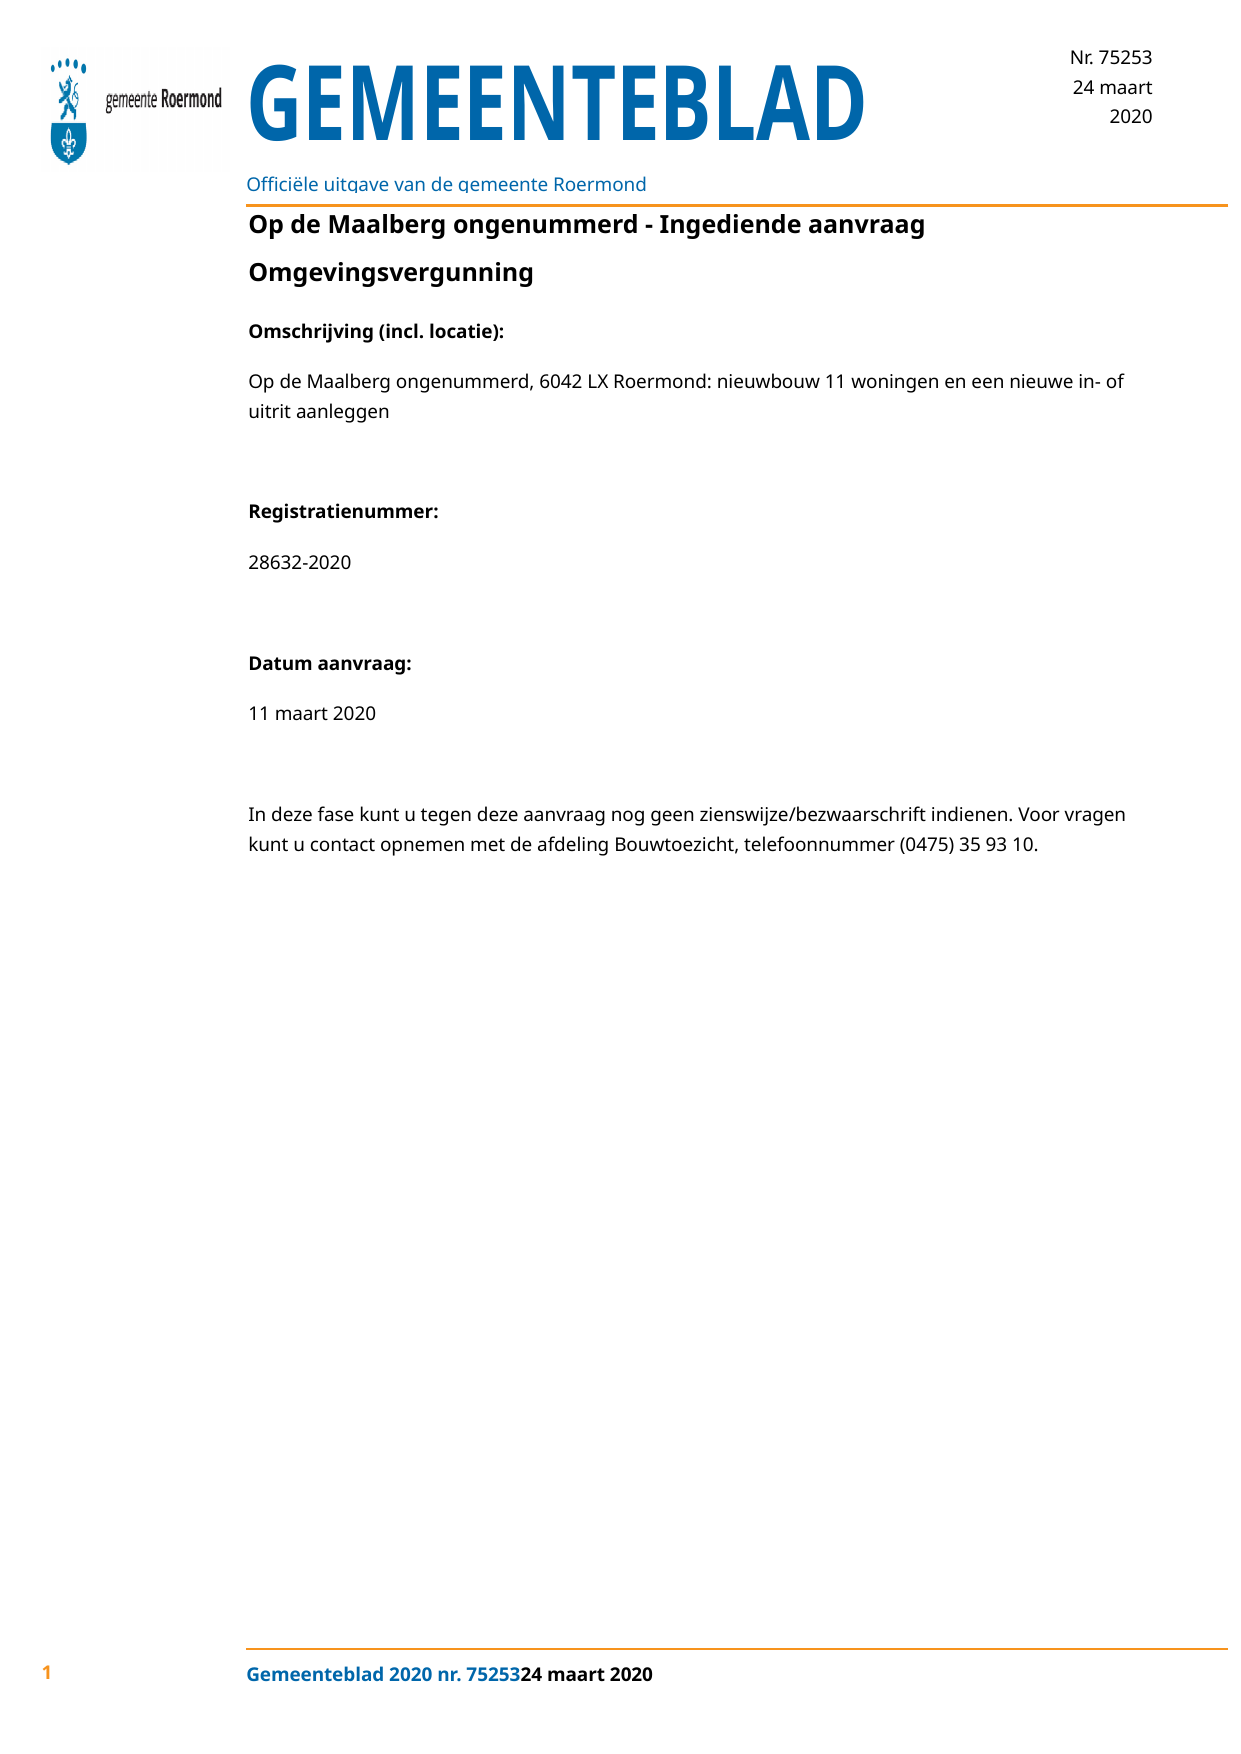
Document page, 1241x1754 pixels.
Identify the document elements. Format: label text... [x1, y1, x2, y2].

text 28632-2020 [248, 549, 1152, 575]
text Omschrijving (incl. locatie): [248, 318, 1152, 344]
picture [41, 47, 231, 172]
text 11 maart 2020 [248, 700, 1152, 726]
text In deze fase kunt u tegen deze aanvraag nog geen zienswijze/bezwaarschrift indienen. Voor vragen kunt u contact opnemen met de afdeling Bouwtoezicht, telefoonnummer (0475) 35 93 10. [248, 801, 1152, 857]
text Datum aanvraag: [248, 650, 1152, 676]
text Op de Maalberg ongenummerd - Ingediende aanvraag Omgevingsvergunning [248, 207, 1152, 288]
text Registratienummer: [248, 499, 1152, 524]
text Op de Maalberg ongenummerd, 6042 LX Roermond: nieuwbouw 11 woningen en een nieuwe in- of uitrit aanleggen [248, 368, 1152, 424]
